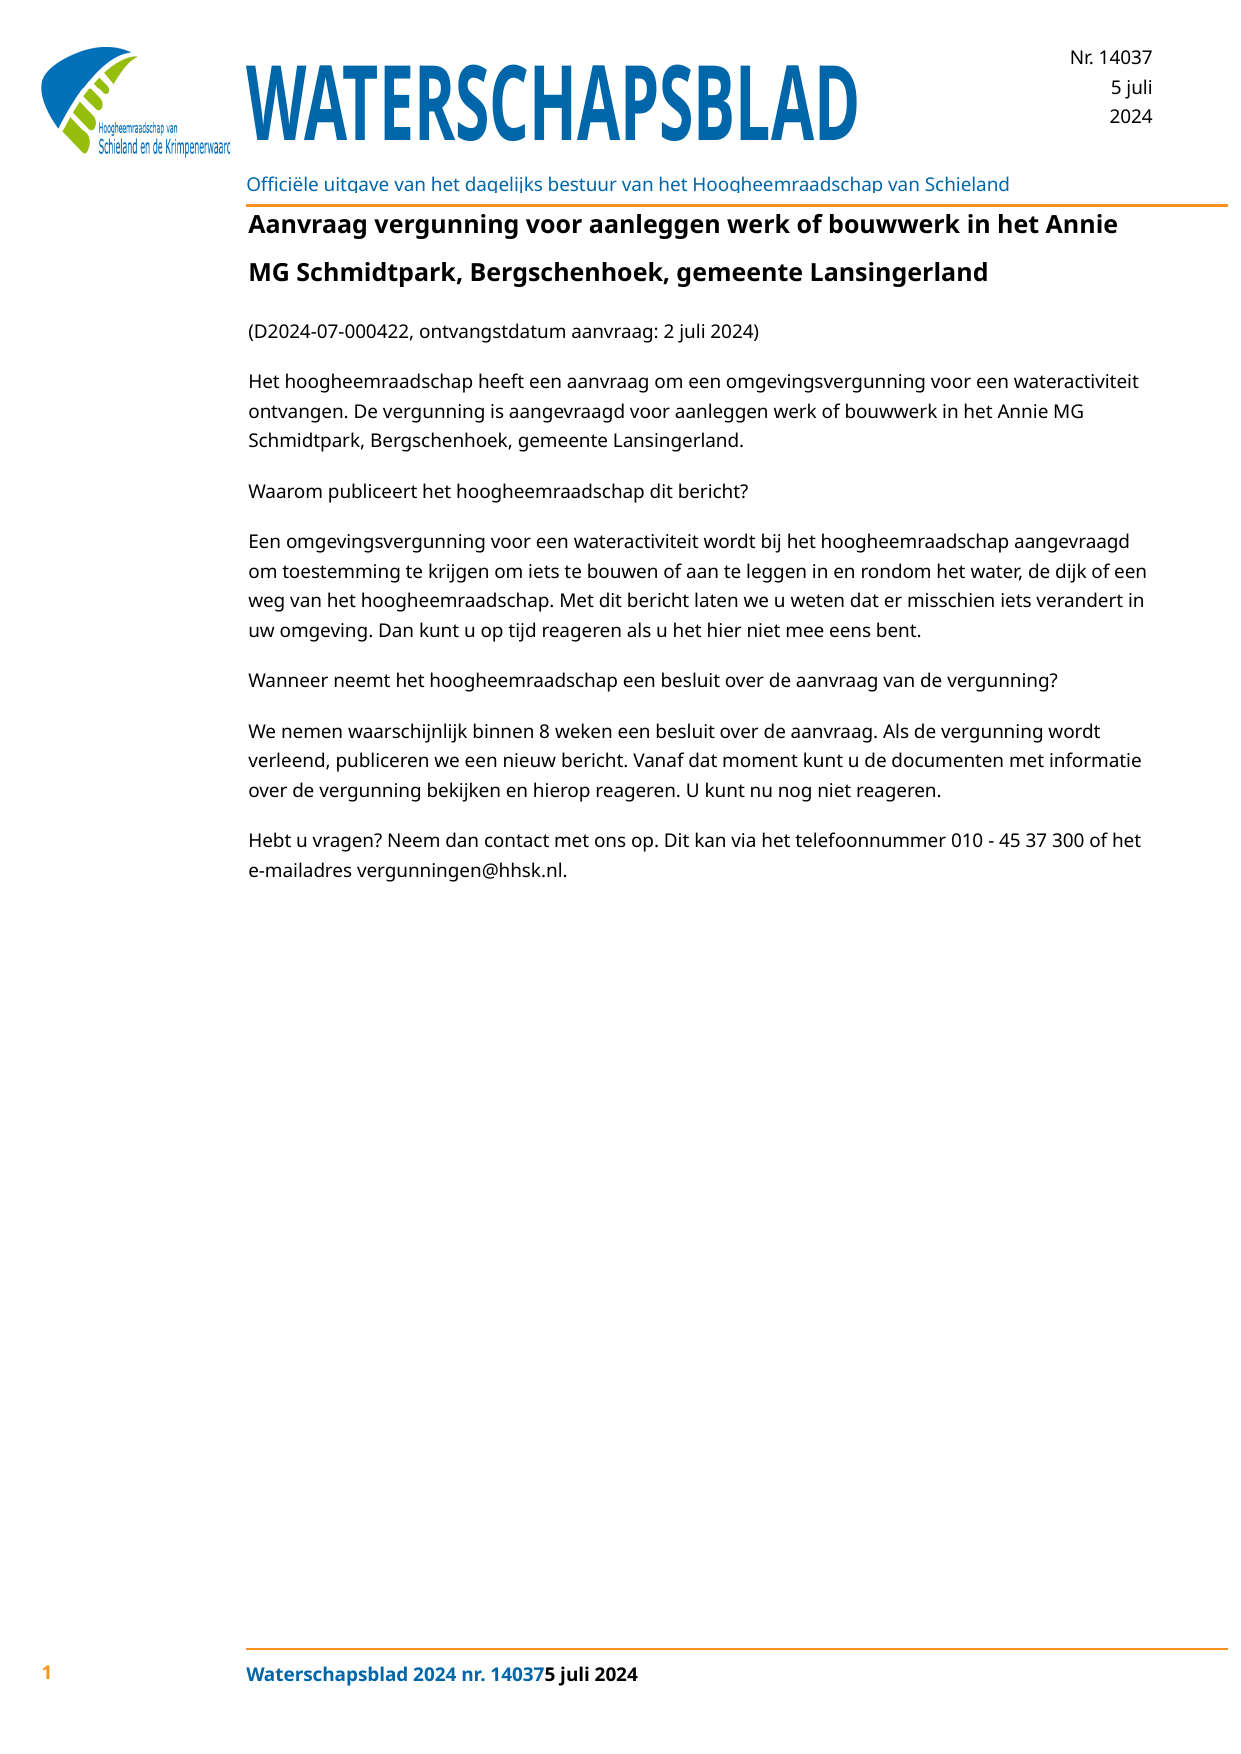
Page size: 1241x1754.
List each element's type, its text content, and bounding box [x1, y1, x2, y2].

text (D2024-07-000422, ontvangstdatum aanvraag: 2 juli 2024) [248, 318, 1152, 344]
text Wanneer neemt het hoogheemraadschap een besluit over de aanvraag van de vergunning? [248, 667, 1152, 693]
picture [41, 47, 231, 172]
text Een omgevingsvergunning voor een wateractiviteit wordt bij het hoogheemraadschap aangevraagd om toestemming te krijgen om iets te bouwen of aan te leggen in en rondom het water, de dijk of een weg van het hoogheemraadschap. Met dit bericht laten we u weten dat er misschien iets verandert in uw omgeving. Dan kunt u op tijd reageren als u het hier niet mee eens bent. [248, 528, 1152, 643]
text We nemen waarschijnlijk binnen 8 weken een besluit over de aanvraag. Als de vergunning wordt verleend, publiceren we een nieuw bericht. Vanaf dat moment kunt u de documenten met informatie over de vergunning bekijken en hierop reageren. U kunt nu nog niet reageren. [248, 718, 1152, 803]
text Het hoogheemraadschap heeft een aanvraag om een omgevingsvergunning voor een wateractiviteit ontvangen. De vergunning is aangevraagd voor aanleggen werk of bouwwerk in het Annie MG Schmidtpark, Bergschenhoek, gemeente Lansingerland. [248, 368, 1152, 453]
text Aanvraag vergunning voor aanleggen werk of bouwwerk in het Annie MG Schmidtpark, Bergschenhoek, gemeente Lansingerland [248, 207, 1152, 288]
text Hebt u vragen? Neem dan contact met ons op. Dit kan via het telefoonnummer 010 - 45 37 300 of het e-mailadres vergunningen@hhsk.nl. [248, 827, 1152, 883]
text Waarom publiceert het hoogheemraadschap dit bericht? [248, 478, 1152, 504]
